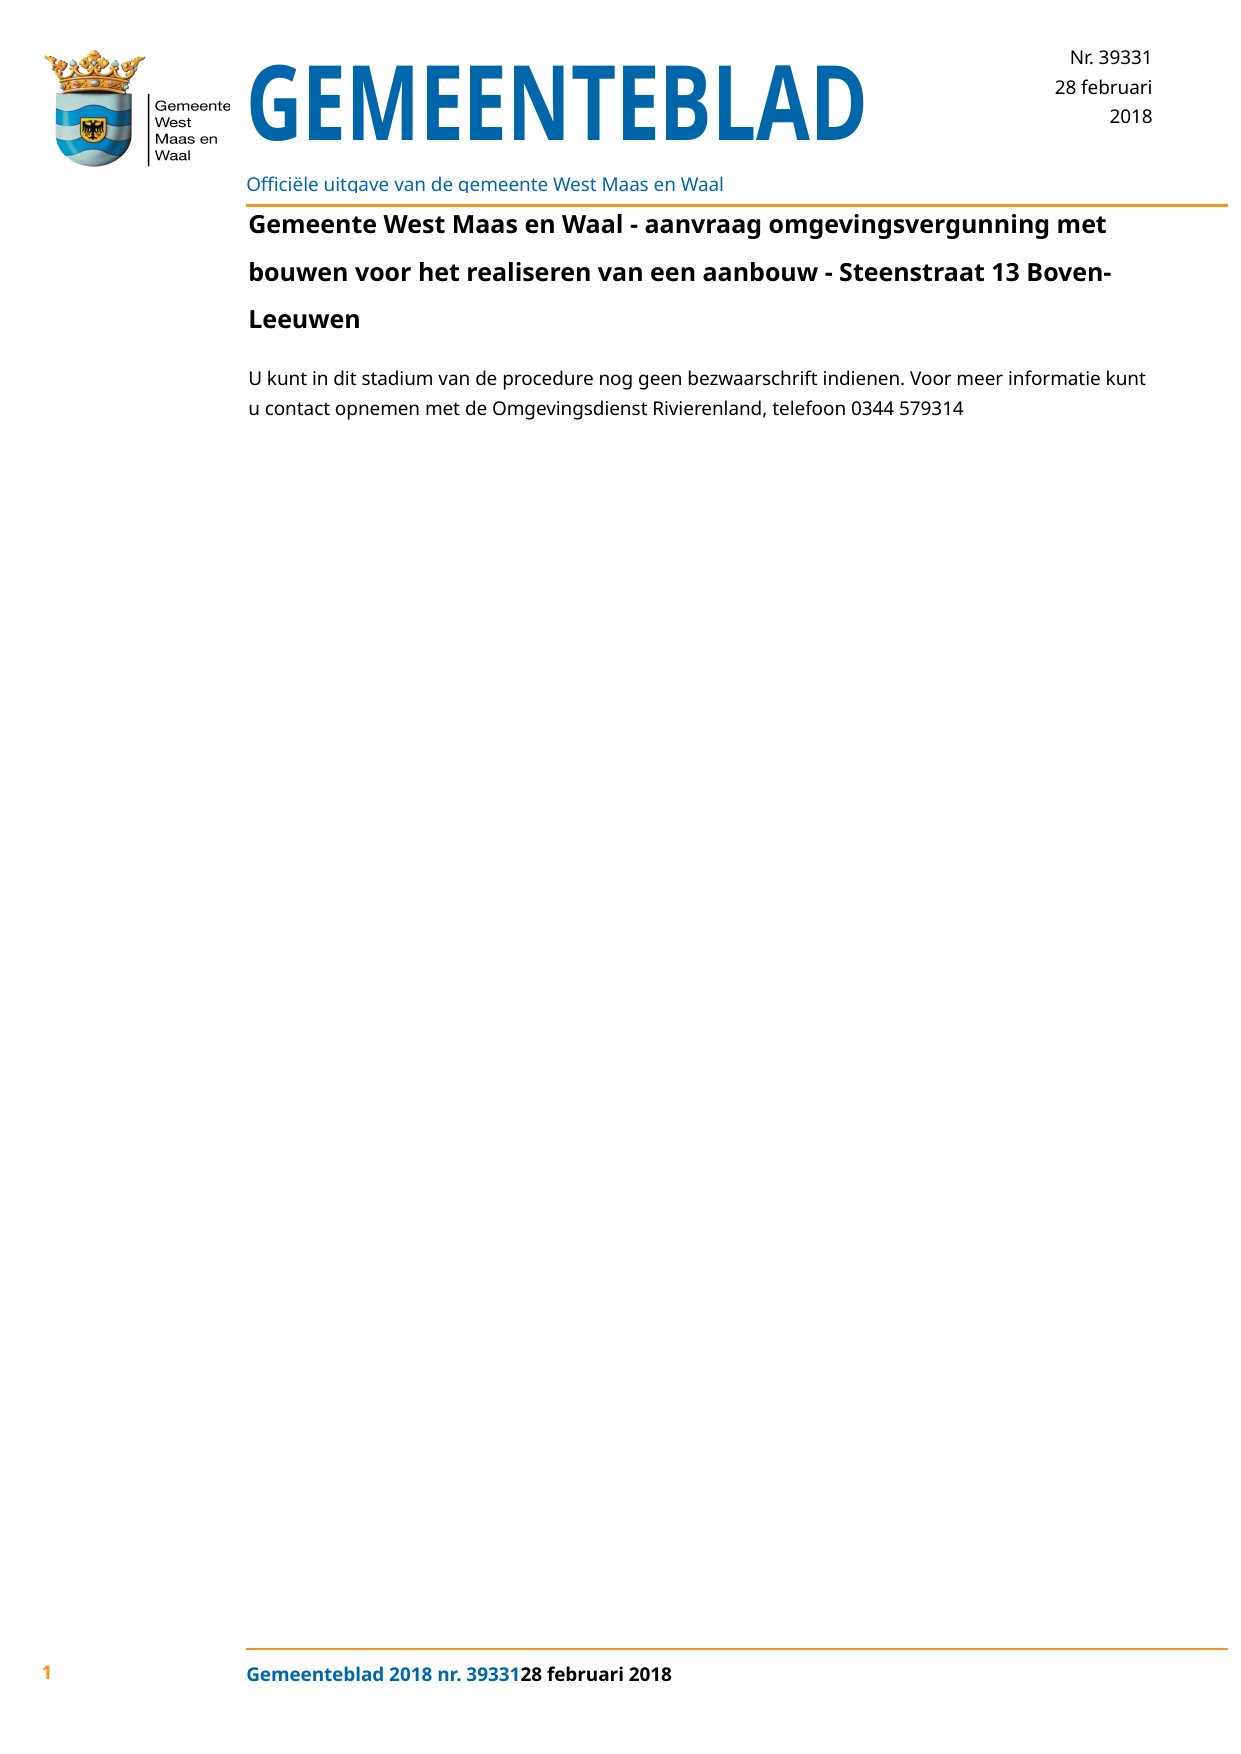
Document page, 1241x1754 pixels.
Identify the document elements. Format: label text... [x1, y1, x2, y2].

text Gemeente West Maas en Waal - aanvraag omgevingsvergunning met bouwen voor het realiseren van een aanbouw - Steenstraat 13 Boven-Leeuwen [248, 207, 1152, 336]
text U kunt in dit stadium van de procedure nog geen bezwaarschrift indienen. Voor meer informatie kunt u contact opnemen met de Omgevingsdienst Rivierenland, telefoon 0344 579314 [248, 366, 1152, 421]
picture [41, 47, 231, 172]
